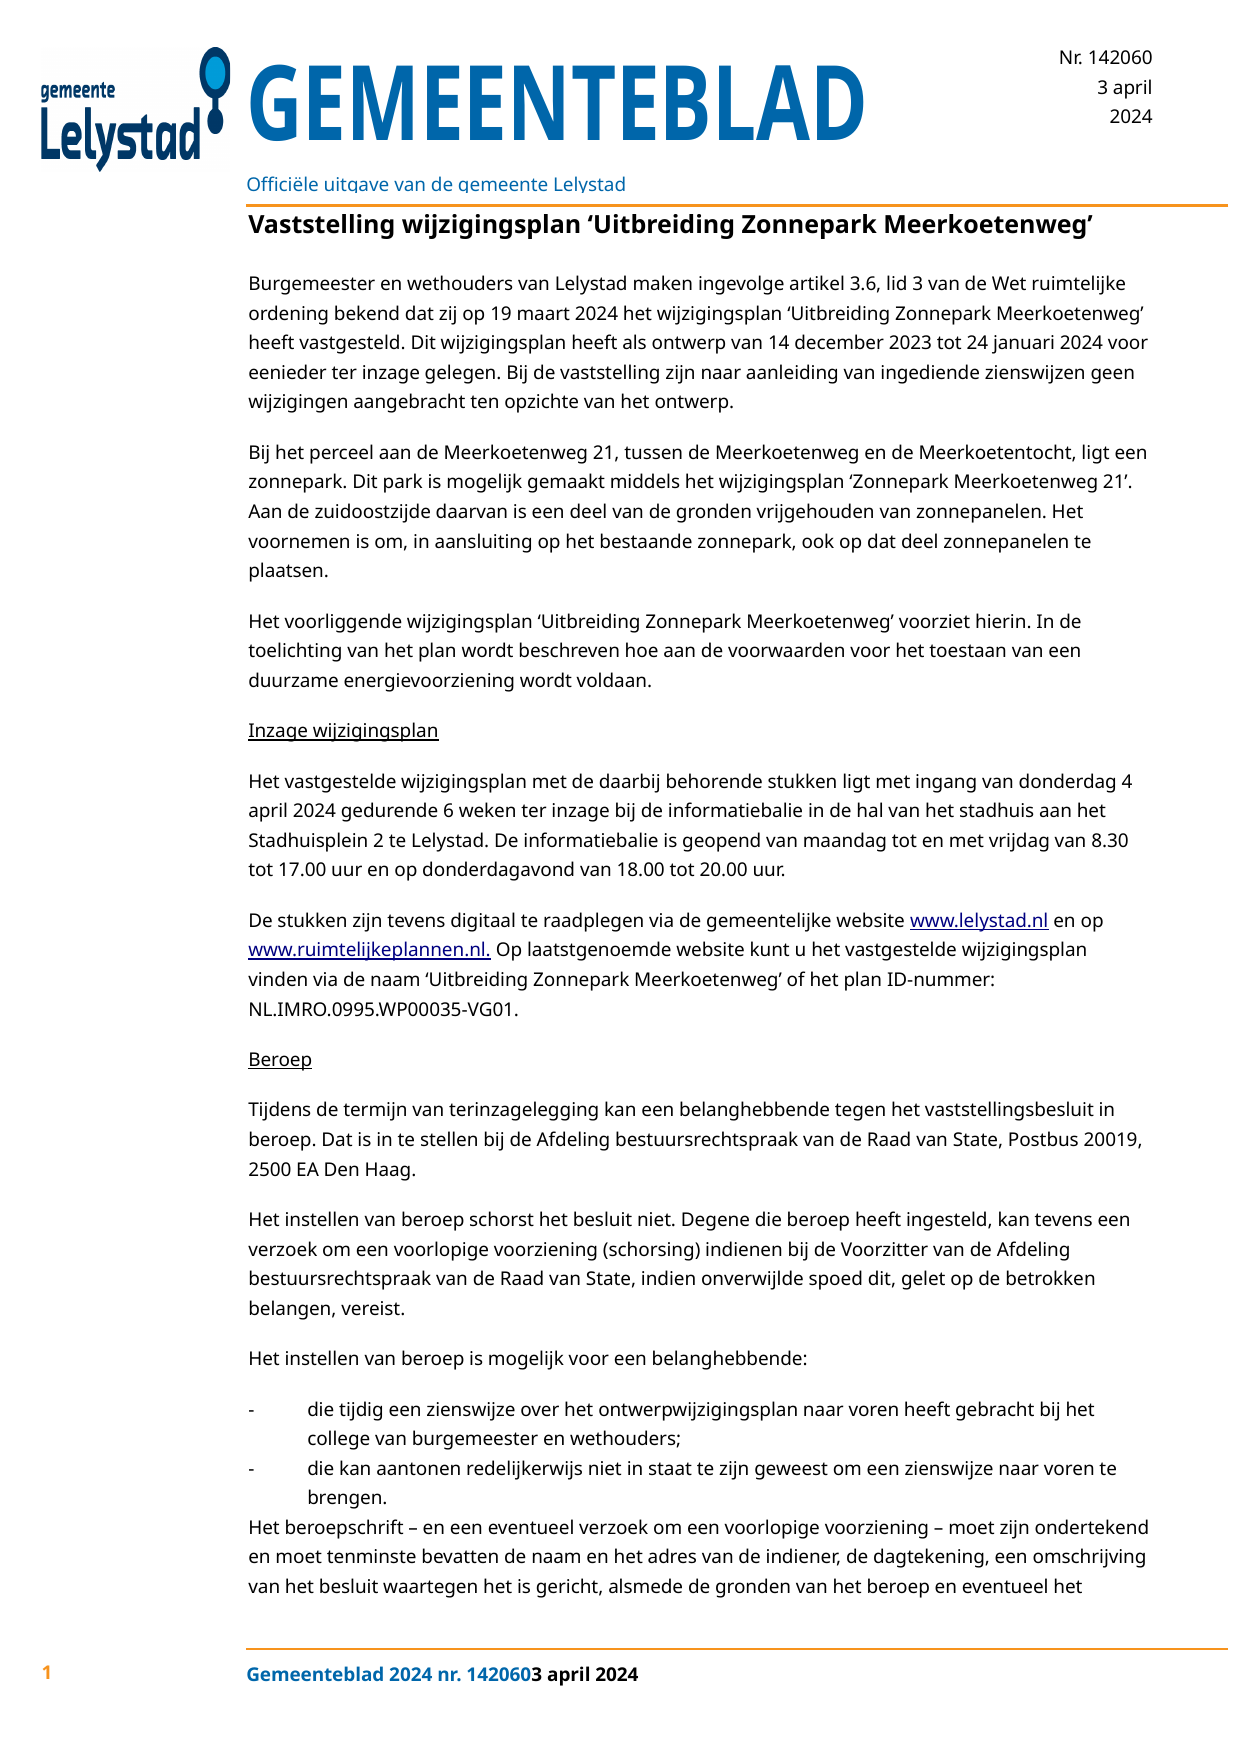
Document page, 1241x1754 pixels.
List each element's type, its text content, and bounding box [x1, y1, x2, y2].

text Het beroepschrift – en een eventueel verzoek om een voorlopige voorziening – moet zijn ondertekend en moet tenminste bevatten de naam en het adres van de indiener, de dagtekening, een omschrijving van het besluit waartegen het is gericht, alsmede de gronden van het beroep en eventueel het [248, 1514, 1152, 1599]
text Tijdens de termijn van terinzagelegging kan een belanghebbende tegen het vaststellingsbesluit in beroep. Dat is in te stellen bij de Afdeling bestuursrechtspraak van de Raad van State, Postbus 20019, 2500 EA Den Haag. [248, 1097, 1152, 1181]
picture [41, 47, 231, 172]
list die tijdig een zienswijze over het ontwerpwijzigingsplan naar voren heeft gebracht bij het college van burgemeester en wethouders; [248, 1396, 1152, 1451]
text Het instellen van beroep schorst het besluit niet. Degene die beroep heeft ingesteld, kan tevens een verzoek om een voorlopige voorziening (schorsing) indienen bij de Voorzitter van de Afdeling bestuursrechtspraak van de Raad van State, indien onverwijlde spoed dit, gelet op de betrokken belangen, vereist. [248, 1206, 1152, 1321]
text Bij het perceel aan de Meerkoetenweg 21, tussen de Meerkoetenweg en de Meerkoetentocht, ligt een zonnepark. Dit park is mogelijk gemaakt middels het wijzigingsplan ‘Zonnepark Meerkoetenweg 21’. Aan de zuidoostzijde daarvan is een deel van de gronden vrijgehouden van zonnepanelen. Het voornemen is om, in aansluiting op het bestaande zonnepark, ook op dat deel zonnepanelen te plaatsen. [248, 439, 1152, 583]
text Beroep [248, 1046, 1152, 1072]
list die kan aantonen redelijkerwijs niet in staat te zijn geweest om een zienswijze naar voren te brengen. [248, 1455, 1152, 1510]
text Burgemeester en wethouders van Lelystad maken ingevolge artikel 3.6, lid 3 van de Wet ruimtelijke ordening bekend dat zij op 19 maart 2024 het wijzigingsplan ‘Uitbreiding Zonnepark Meerkoetenweg’ heeft vastgesteld. Dit wijzigingsplan heeft als ontwerp van 14 december 2023 tot 24 januari 2024 voor eenieder ter inzage gelegen. Bij de vaststelling zijn naar aanleiding van ingediende zienswijzen geen wijzigingen aangebracht ten opzichte van het ontwerp. [248, 270, 1152, 414]
text Het voorliggende wijzigingsplan ‘Uitbreiding Zonnepark Meerkoetenweg’ voorziet hierin. In de toelichting van het plan wordt beschreven hoe aan de voorwaarden voor het toestaan van een duurzame energievoorziening wordt voldaan. [248, 608, 1152, 693]
text Inzage wijzigingsplan [248, 717, 1152, 743]
text Vaststelling wijzigingsplan ‘Uitbreiding Zonnepark Meerkoetenweg’ [248, 207, 1152, 241]
text Het vastgestelde wijzigingsplan met de daarbij behorende stukken ligt met ingang van donderdag 4 april 2024 gedurende 6 weken ter inzage bij de informatiebalie in de hal van het stadhuis aan het Stadhuisplein 2 te Lelystad. De informatiebalie is geopend van maandag tot en met vrijdag van 8.30 tot 17.00 uur en op donderdagavond van 18.00 tot 20.00 uur. [248, 768, 1152, 882]
text De stukken zijn tevens digitaal te raadplegen via de gemeentelijke website www.lelystad.nl en op www.ruimtelijkeplannen.nl. Op laatstgenoemde website kunt u het vastgestelde wijzigingsplan vinden via de naam ‘Uitbreiding Zonnepark Meerkoetenweg’ of het plan ID-nummer: NL.IMRO.0995.WP00035-VG01. [248, 907, 1152, 1021]
text Het instellen van beroep is mogelijk voor een belanghebbende: [248, 1345, 1152, 1371]
